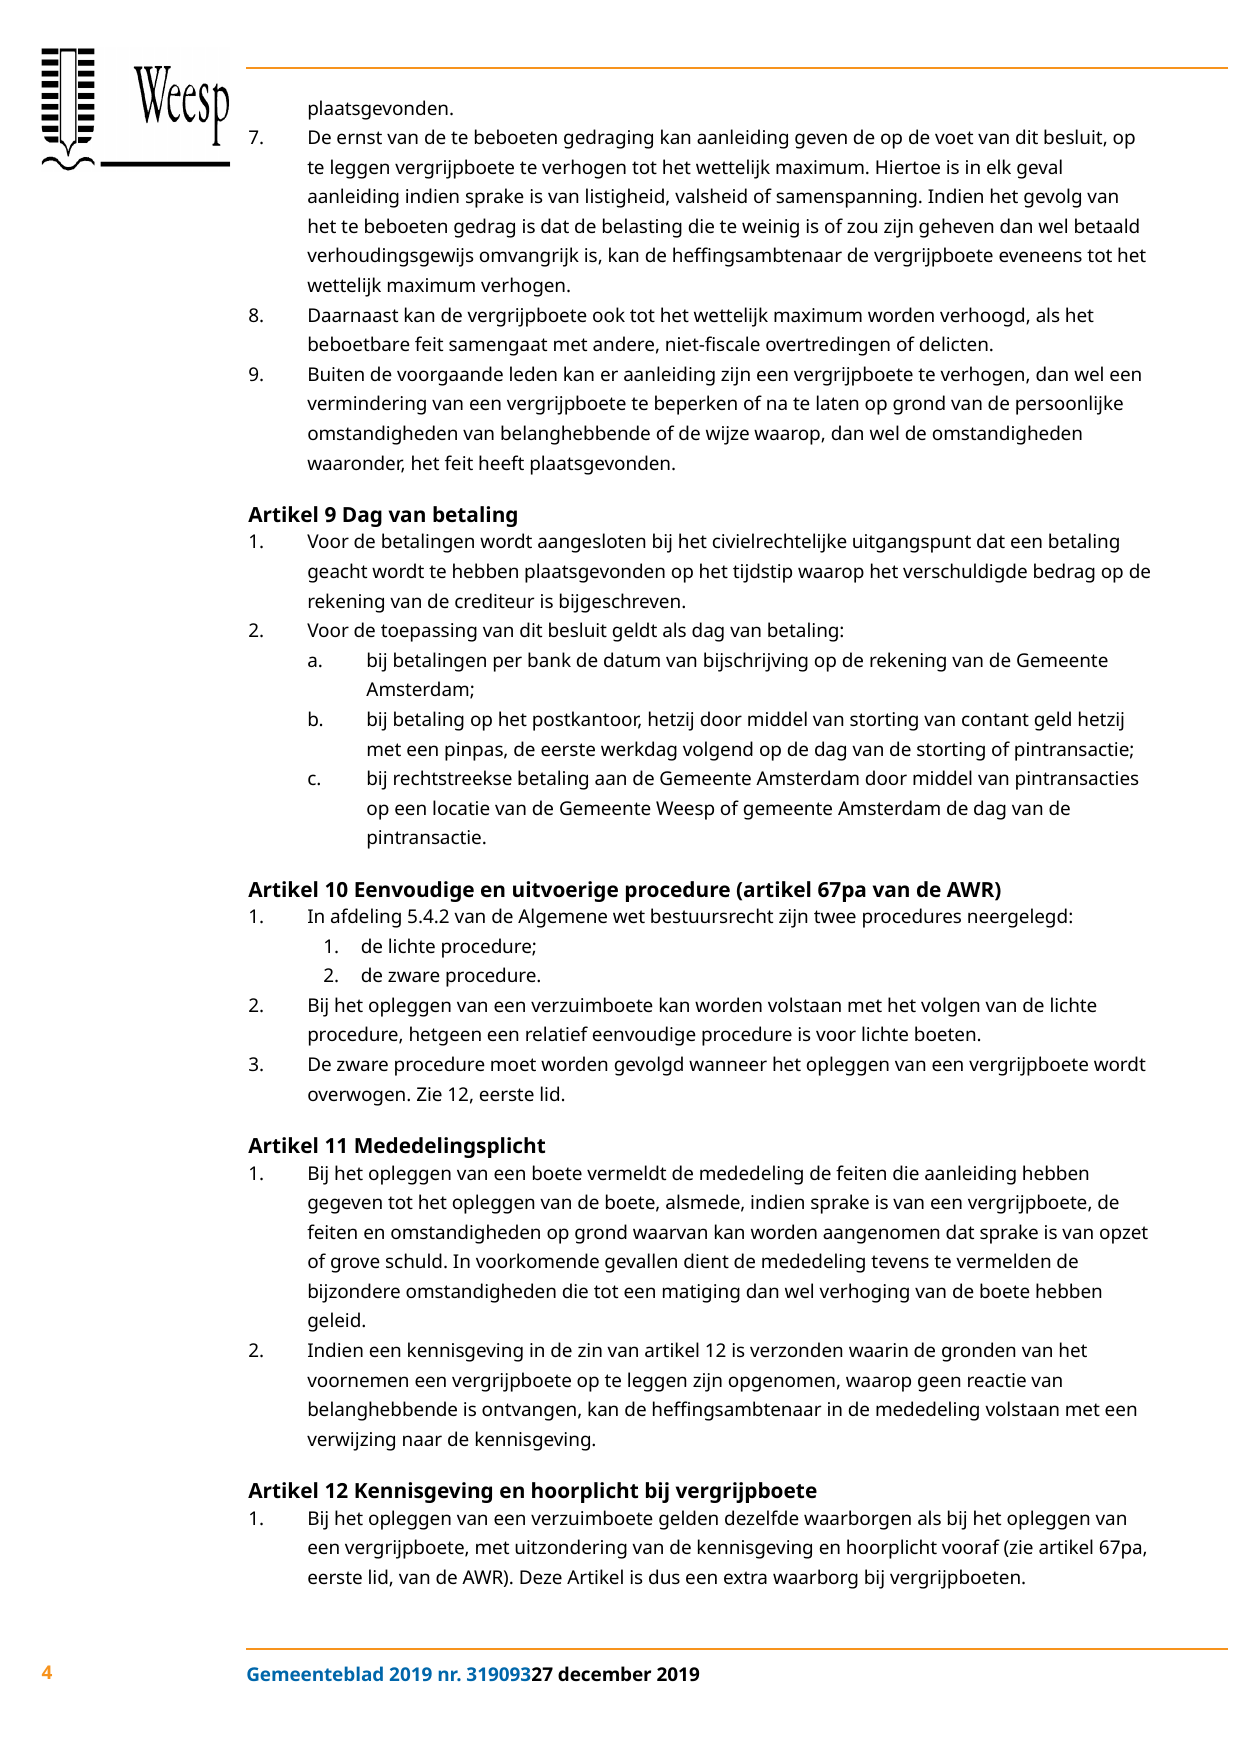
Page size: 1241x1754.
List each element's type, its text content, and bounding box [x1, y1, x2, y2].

list Buiten de voorgaande leden kan er aanleiding zijn een vergrijpboete te verhogen, dan wel een vermindering van een vergrijpboete te beperken of na te laten op grond van de persoonlijke omstandigheden van belanghebbende of de wijze waarop, dan wel de omstandigheden waaronder, het feit heeft plaatsgevonden. [248, 361, 1152, 476]
list de lichte procedure; [323, 933, 1152, 959]
list Voor de toepassing van dit besluit geldt als dag van betaling: [248, 617, 1152, 643]
list In afdeling 5.4.2 van de Algemene wet bestuursrecht zijn twee procedures neergelegd: [248, 903, 1152, 929]
list De ernst van de te beboeten gedraging kan aanleiding geven de op de voet van dit besluit, op te leggen vergrijpboete te verhogen tot het wettelijk maximum. Hiertoe is in elk geval aanleiding indien sprake is van listigheid, valsheid of samenspanning. Indien het gevolg van het te beboeten gedrag is dat de belasting die te weinig is of zou zijn geheven dan wel betaald verhoudingsgewijs omvangrijk is, kan de heffingsambtenaar de vergrijpboete eveneens tot het wettelijk maximum verhogen. [248, 124, 1152, 298]
text Artikel 12 Kennisgeving en hoorplicht bij vergrijpboete [248, 1476, 1152, 1505]
list Indien een kennisgeving in de zin van artikel 12 is verzonden waarin de gronden van het voornemen een vergrijpboete op te leggen zijn opgenomen, waarop geen reactie van belanghebbende is ontvangen, kan de heffingsambtenaar in de mededeling volstaan met een verwijzing naar de kennisgeving. [248, 1337, 1152, 1452]
list bij betaling op het postkantoor, hetzij door middel van storting van contant geld hetzij met een pinpas, de eerste werkdag volgend op de dag van de storting of pintransactie; [307, 706, 1152, 761]
text Artikel 10 Eenvoudige en uitvoerige procedure (artikel 67pa van de AWR) [248, 875, 1152, 903]
list Voor de betalingen wordt aangesloten bij het civielrechtelijke uitgangspunt dat een betaling geacht wordt te hebben plaatsgevonden op het tijdstip waarop het verschuldigde bedrag op de rekening van de crediteur is bijgeschreven. [248, 529, 1152, 613]
list Bij het opleggen van een boete vermeldt de mededeling de feiten die aanleiding hebben gegeven tot het opleggen van de boete, alsmede, indien sprake is van een vergrijpboete, de feiten en omstandigheden op grond waarvan kan worden aangenomen dat sprake is van opzet of grove schuld. In voorkomende gevallen dient de mededeling tevens te vermelden de bijzondere omstandigheden die tot een matiging dan wel verhoging van de boete hebben geleid. [248, 1160, 1152, 1333]
list bij betalingen per bank de datum van bijschrijving op de rekening van de Gemeente Amsterdam; [307, 647, 1152, 702]
list de zware procedure. [323, 962, 1152, 988]
picture [41, 47, 231, 172]
text Artikel 9 Dag van betaling [248, 500, 1152, 529]
list plaatsgevonden. [248, 95, 1152, 121]
text Artikel 11 Mededelingsplicht [248, 1131, 1152, 1160]
list Daarnaast kan de vergrijpboete ook tot het wettelijk maximum worden verhoogd, als het beboetbare feit samengaat met andere, niet-fiscale overtredingen of delicten. [248, 302, 1152, 357]
list bij rechtstreekse betaling aan de Gemeente Amsterdam door middel van pintransacties op een locatie van de Gemeente Weesp of gemeente Amsterdam de dag van de pintransactie. [307, 765, 1152, 850]
list De zware procedure moet worden gevolgd wanneer het opleggen van een vergrijpboete wordt overwogen. Zie 12, eerste lid. [248, 1051, 1152, 1107]
list Bij het opleggen van een verzuimboete kan worden volstaan met het volgen van de lichte procedure, hetgeen een relatief eenvoudige procedure is voor lichte boeten. [248, 992, 1152, 1047]
list Bij het opleggen van een verzuimboete gelden dezelfde waarborgen als bij het opleggen van een vergrijpboete, met uitzondering van de kennisgeving en hoorplicht vooraf (zie artikel 67pa, eerste lid, van de AWR). Deze Artikel is dus een extra waarborg bij vergrijpboeten. [248, 1505, 1152, 1590]
